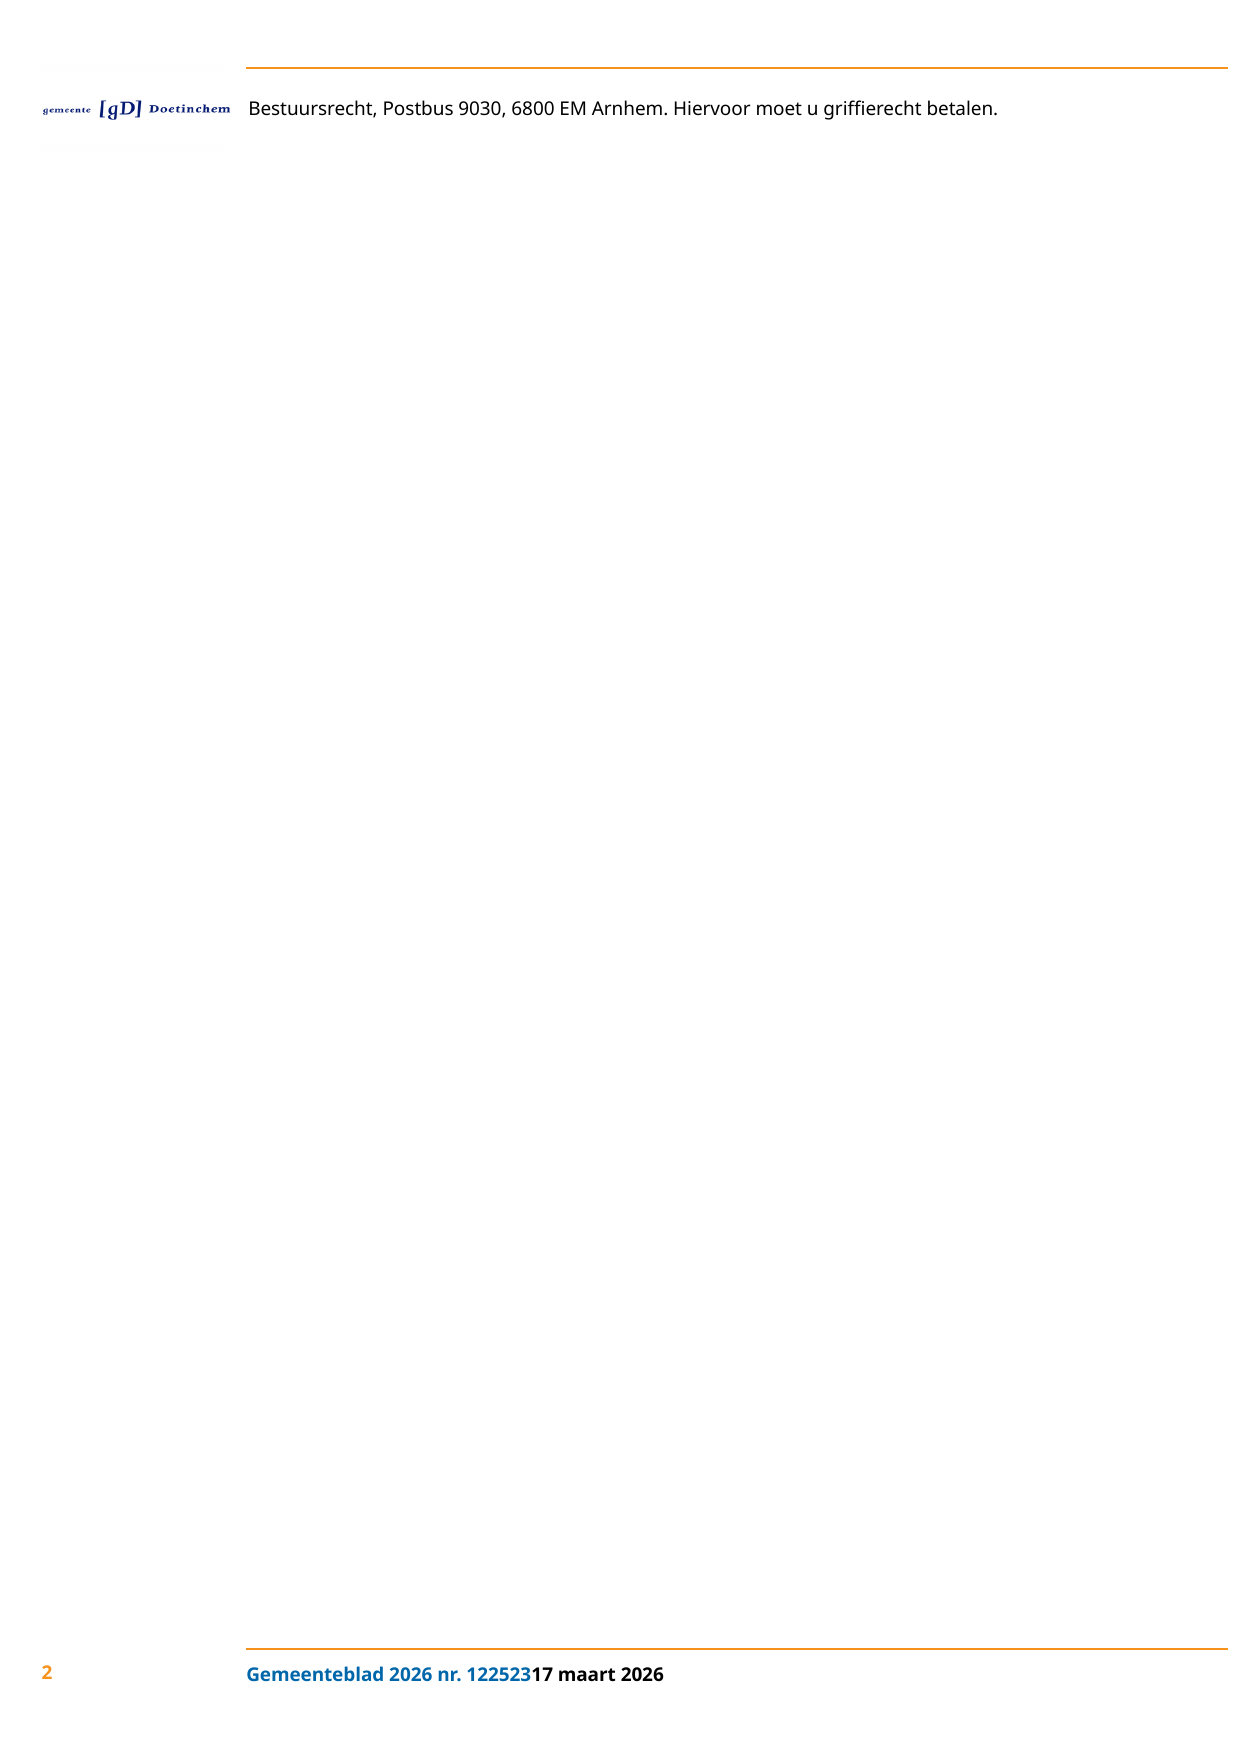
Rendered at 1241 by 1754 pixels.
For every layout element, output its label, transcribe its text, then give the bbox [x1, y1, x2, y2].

text Bestuursrecht, Postbus 9030, 6800 EM Arnhem. Hiervoor moet u griffierecht betalen. [248, 95, 1152, 121]
picture [41, 47, 231, 172]
